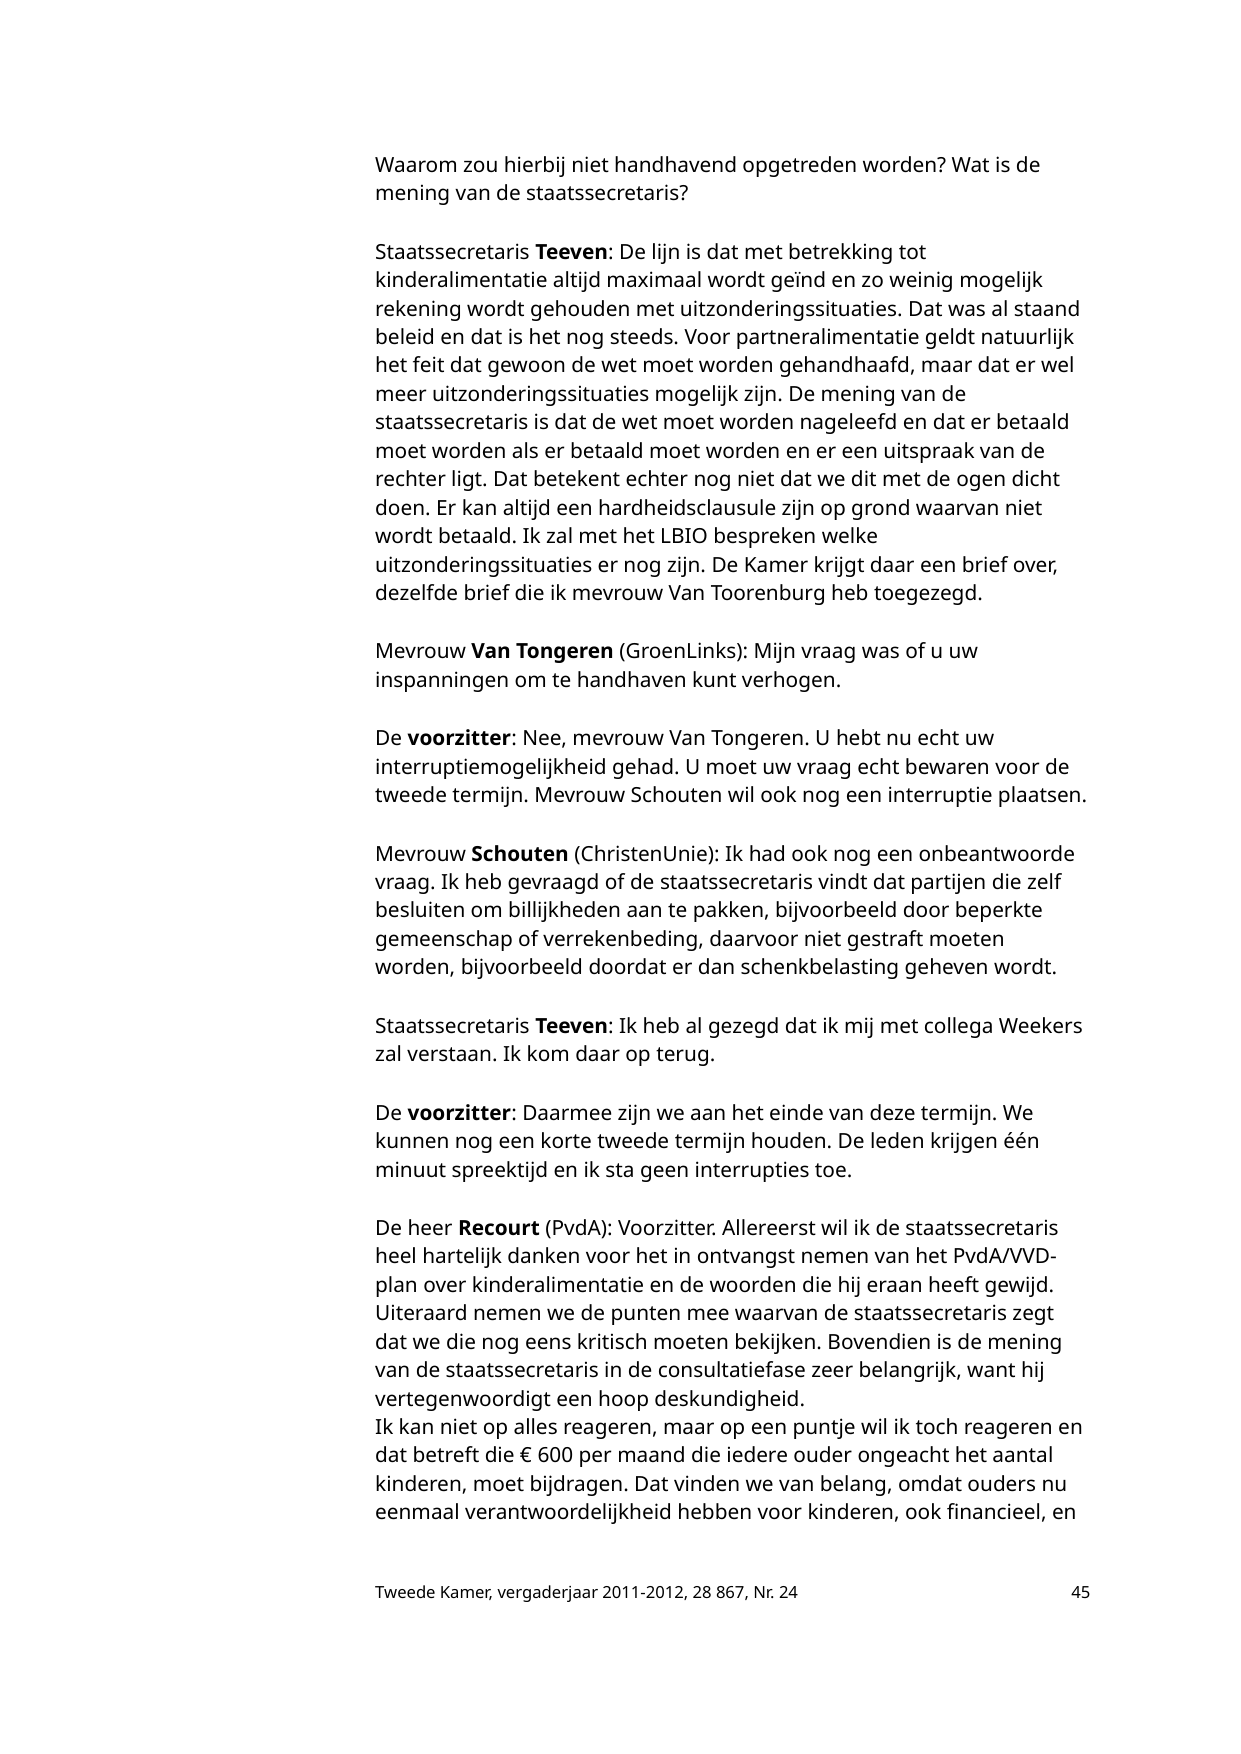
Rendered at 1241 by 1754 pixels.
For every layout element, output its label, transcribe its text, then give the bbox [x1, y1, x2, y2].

text Mevrouw Schouten (ChristenUnie): Ik had ook nog een onbeantwoorde vraag. Ik heb gevraagd of de staatssecretaris vindt dat partijen die zelf besluiten om billijkheden aan te pakken, bijvoorbeeld door beperkte gemeenschap of verrekenbeding, daarvoor niet gestraft moeten worden, bijvoorbeeld doordat er dan schenkbelasting geheven wordt. [375, 839, 1090, 981]
text Ik kan niet op alles reageren, maar op een puntje wil ik toch reageren en dat betreft die € 600 per maand die iedere ouder ongeacht het aantal kinderen, moet bijdragen. Dat vinden we van belang, omdat ouders nu eenmaal verantwoordelijkheid hebben voor kinderen, ook financieel, en [375, 1412, 1090, 1526]
text De voorzitter: Nee, mevrouw Van Tongeren. U hebt nu echt uw interruptiemogelijkheid gehad. U moet uw vraag echt bewaren voor de tweede termijn. Mevrouw Schouten wil ook nog een interruptie plaatsen. [375, 723, 1090, 809]
text Mevrouw Van Tongeren (GroenLinks): Mijn vraag was of u uw inspanningen om te handhaven kunt verhogen. [375, 637, 1090, 693]
text De heer Recourt (PvdA): Voorzitter. Allereerst wil ik de staatssecretaris heel hartelijk danken voor het in ontvangst nemen van het PvdA/VVD-plan over kinderalimentatie en de woorden die hij eraan heeft gewijd. Uiteraard nemen we de punten mee waarvan de staatssecretaris zegt dat we die nog eens kritisch moeten bekijken. Bovendien is de mening van de staatssecretaris in de consultatiefase zeer belangrijk, want hij vertegenwoordigt een hoop deskundigheid. [375, 1213, 1090, 1412]
text De voorzitter: Daarmee zijn we aan het einde van deze termijn. We kunnen nog een korte tweede termijn houden. De leden krijgen één minuut spreektijd en ik sta geen interrupties toe. [375, 1098, 1090, 1183]
text Waarom zou hierbij niet handhavend opgetreden worden? Wat is de mening van de staatssecretaris? [375, 150, 1090, 207]
text Staatssecretaris Teeven: De lijn is dat met betrekking tot kinderalimentatie altijd maximaal wordt geïnd en zo weinig mogelijk rekening wordt gehouden met uitzonderingssituaties. Dat was al staand beleid en dat is het nog steeds. Voor partneralimentatie geldt natuurlijk het feit dat gewoon de wet moet worden gehandhaafd, maar dat er wel meer uitzonderingssituaties mogelijk zijn. De mening van de staatssecretaris is dat de wet moet worden nageleefd en dat er betaald moet worden als er betaald moet worden en er een uitspraak van de rechter ligt. Dat betekent echter nog niet dat we dit met de ogen dicht doen. Er kan altijd een hardheidsclausule zijn op grond waarvan niet wordt betaald. Ik zal met het LBIO bespreken welke uitzonderingssituaties er nog zijn. De Kamer krijgt daar een brief over, dezelfde brief die ik mevrouw Van Toorenburg heb toegezegd. [375, 237, 1090, 607]
text Staatssecretaris Teeven: Ik heb al gezegd dat ik mij met collega Weekers zal verstaan. Ik kom daar op terug. [375, 1011, 1090, 1068]
